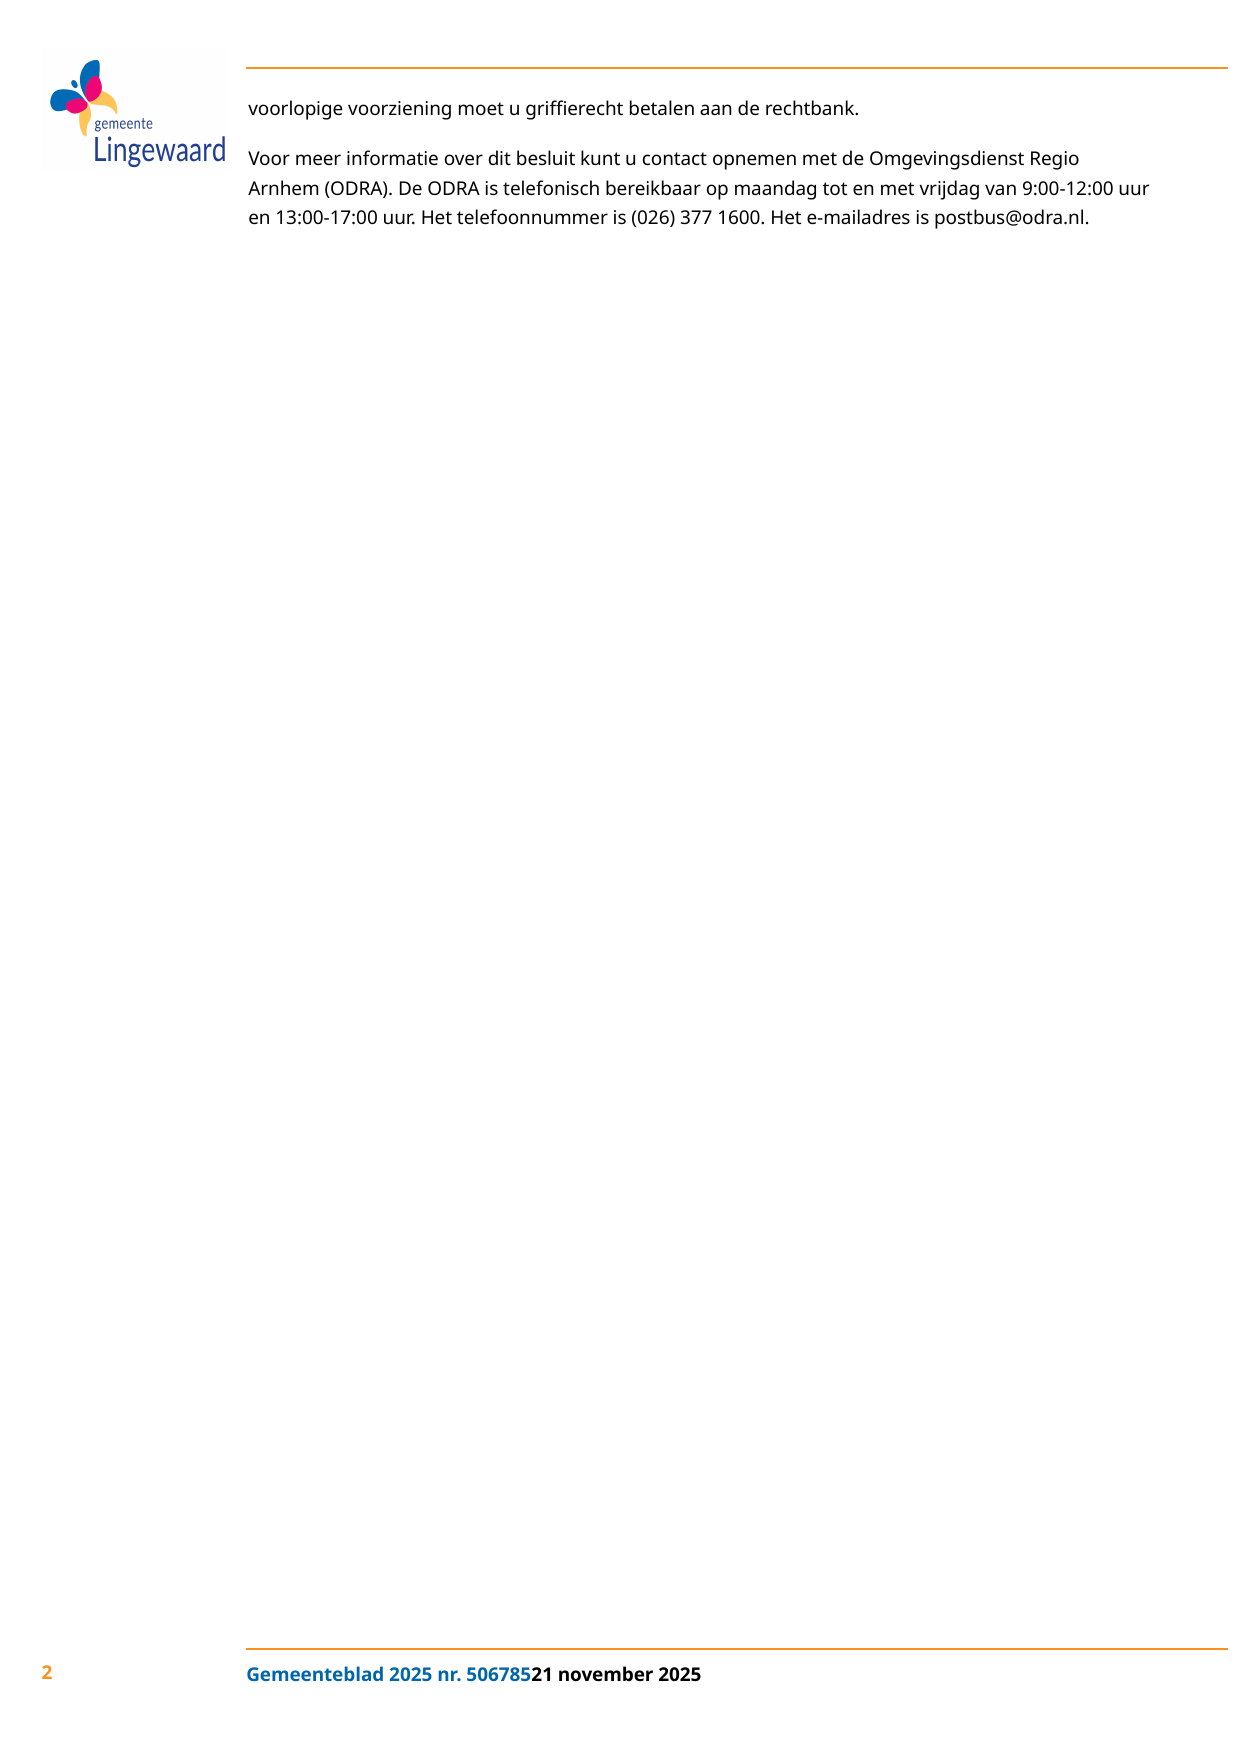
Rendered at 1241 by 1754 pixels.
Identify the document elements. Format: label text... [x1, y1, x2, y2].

text voorlopige voorziening moet u griffierecht betalen aan de rechtbank. [248, 95, 1152, 121]
picture [41, 47, 231, 172]
text Voor meer informatie over dit besluit kunt u contact opnemen met de Omgevingsdienst Regio Arnhem (ODRA). De ODRA is telefonisch bereikbaar op maandag tot en met vrijdag van 9:00-12:00 uur en 13:00-17:00 uur. Het telefoonnummer is (026) 377 1600. Het e-mailadres is postbus@odra.nl. [248, 145, 1152, 230]
